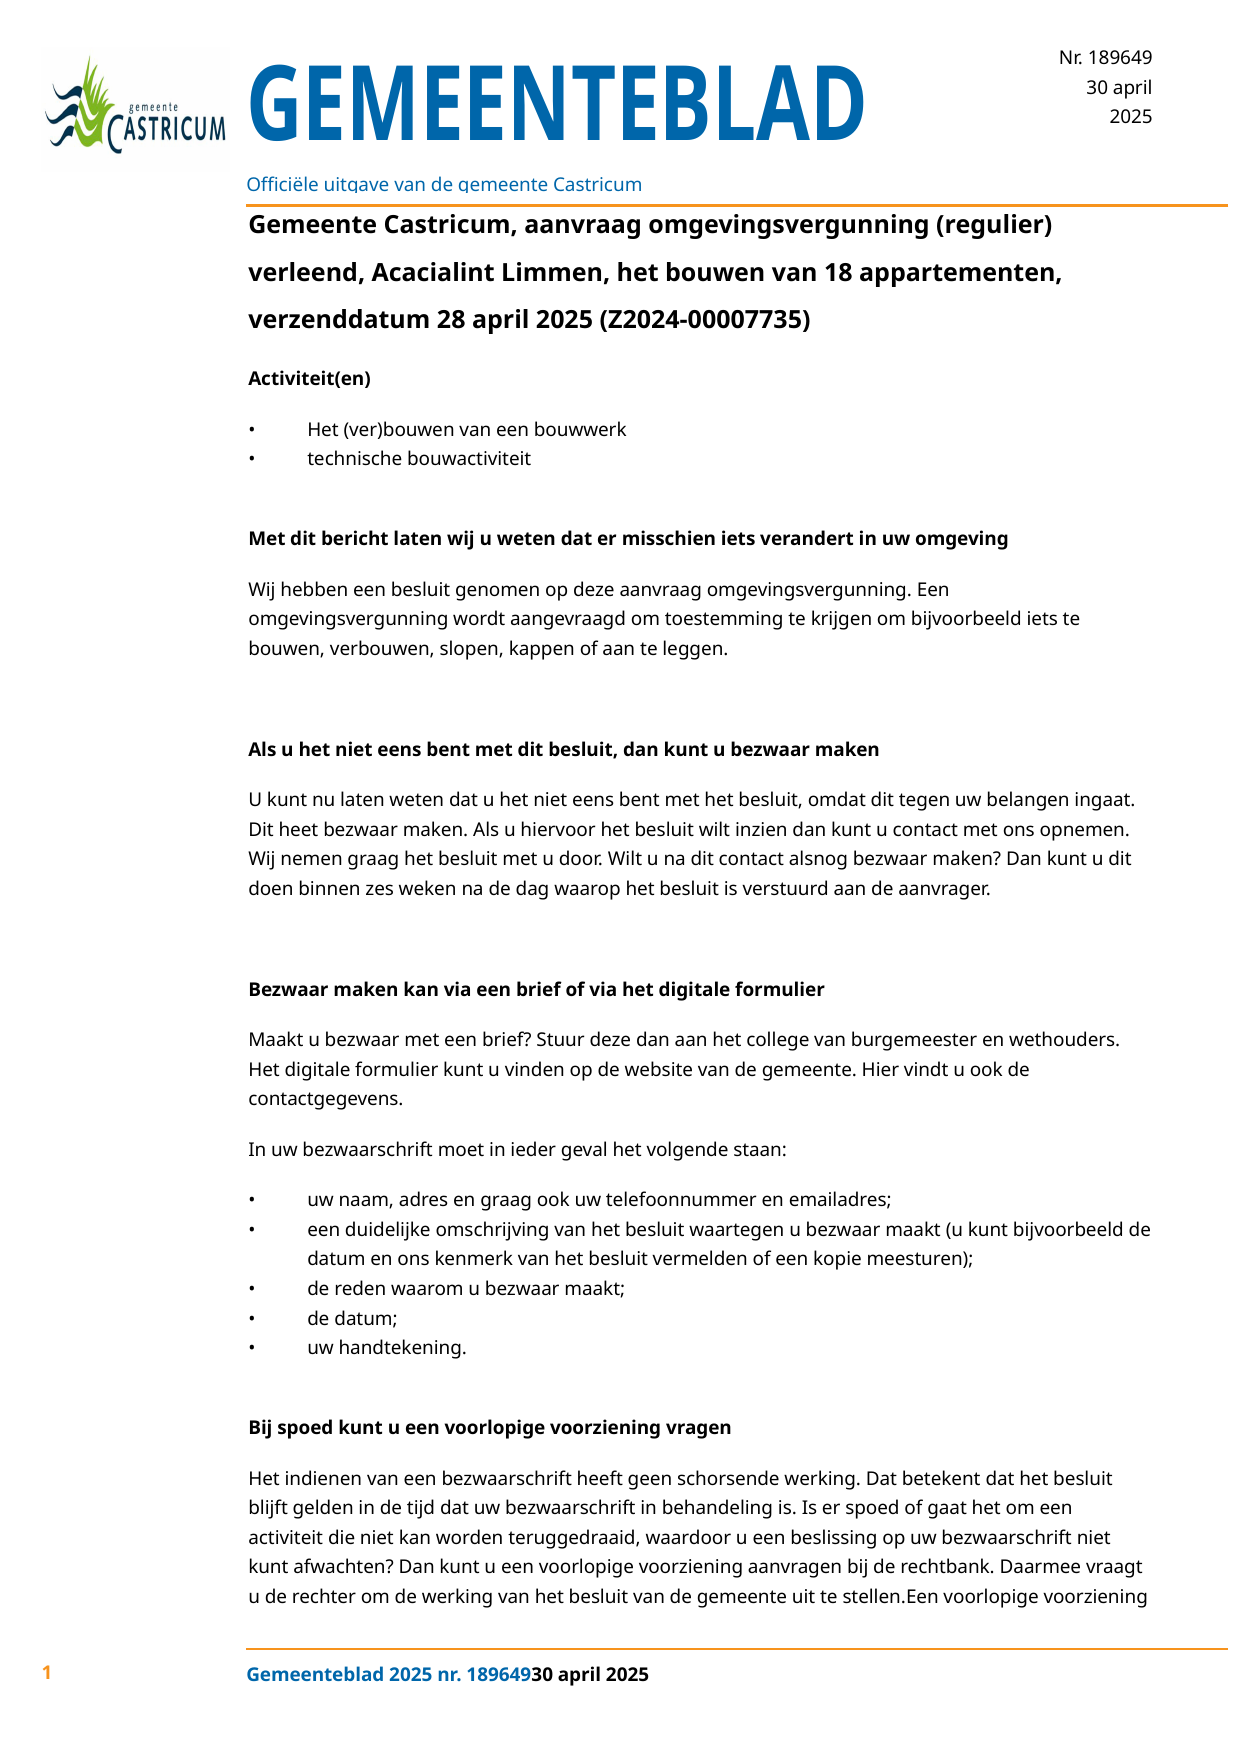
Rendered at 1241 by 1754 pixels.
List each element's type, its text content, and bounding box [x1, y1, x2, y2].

list een duidelijke omschrijving van het besluit waartegen u bezwaar maakt (u kunt bijvoorbeeld de datum en ons kenmerk van het besluit vermelden of een kopie meesturen); [248, 1216, 1152, 1271]
list de datum; [248, 1305, 1152, 1330]
text Bij spoed kunt u een voorlopige voorziening vragen [248, 1414, 1152, 1440]
text Bezwaar maken kan via een brief of via het digitale formulier [248, 976, 1152, 1002]
text Activiteit(en) [248, 366, 1152, 391]
list uw handtekening. [248, 1334, 1152, 1360]
text Met dit bericht laten wij u weten dat er misschien iets verandert in uw omgeving [248, 526, 1152, 551]
text In uw bezwaarschrift moet in ieder geval het volgende staan: [248, 1136, 1152, 1162]
list uw naam, adres en graag ook uw telefoonnummer en emailadres; [248, 1186, 1152, 1212]
text Wij hebben een besluit genomen op deze aanvraag omgevingsvergunning. Een omgevingsvergunning wordt aangevraagd om toestemming te krijgen om bijvoorbeeld iets te bouwen, verbouwen, slopen, kappen of aan te leggen. [248, 576, 1152, 661]
text U kunt nu laten weten dat u het niet eens bent met het besluit, omdat dit tegen uw belangen ingaat. Dit heet bezwaar maken. Als u hiervoor het besluit wilt inzien dan kunt u contact met ons opnemen. Wij nemen graag het besluit met u door. Wilt u na dit contact alsnog bezwaar maken? Dan kunt u dit doen binnen zes weken na de dag waarop het besluit is verstuurd aan de aanvrager. [248, 786, 1152, 901]
picture [41, 47, 231, 172]
text Als u het niet eens bent met dit besluit, dan kunt u bezwaar maken [248, 736, 1152, 762]
text Maakt u bezwaar met een brief? Stuur deze dan aan het college van burgemeester en wethouders. Het digitale formulier kunt u vinden op de website van de gemeente. Hier vindt u ook de contactgegevens. [248, 1026, 1152, 1111]
list Het (ver)bouwen van een bouwwerk [248, 416, 1152, 442]
list technische bouwactiviteit [248, 446, 1152, 471]
text Gemeente Castricum, aanvraag omgevingsvergunning (regulier) verleend, Acacialint Limmen, het bouwen van 18 appartementen, verzenddatum 28 april 2025 (Z2024-00007735) [248, 207, 1152, 336]
list de reden waarom u bezwaar maakt; [248, 1275, 1152, 1301]
text Het indienen van een bezwaarschrift heeft geen schorsende werking. Dat betekent dat het besluit blijft gelden in de tijd dat uw bezwaarschrift in behandeling is. Is er spoed of gaat het om een activiteit die niet kan worden teruggedraaid, waardoor u een beslissing op uw bezwaarschrift niet kunt afwachten? Dan kunt u een voorlopige voorziening aanvragen bij de rechtbank. Daarmee vraagt u de rechter om de werking van het besluit van de gemeente uit te stellen.Een voorlopige voorziening [248, 1465, 1152, 1609]
